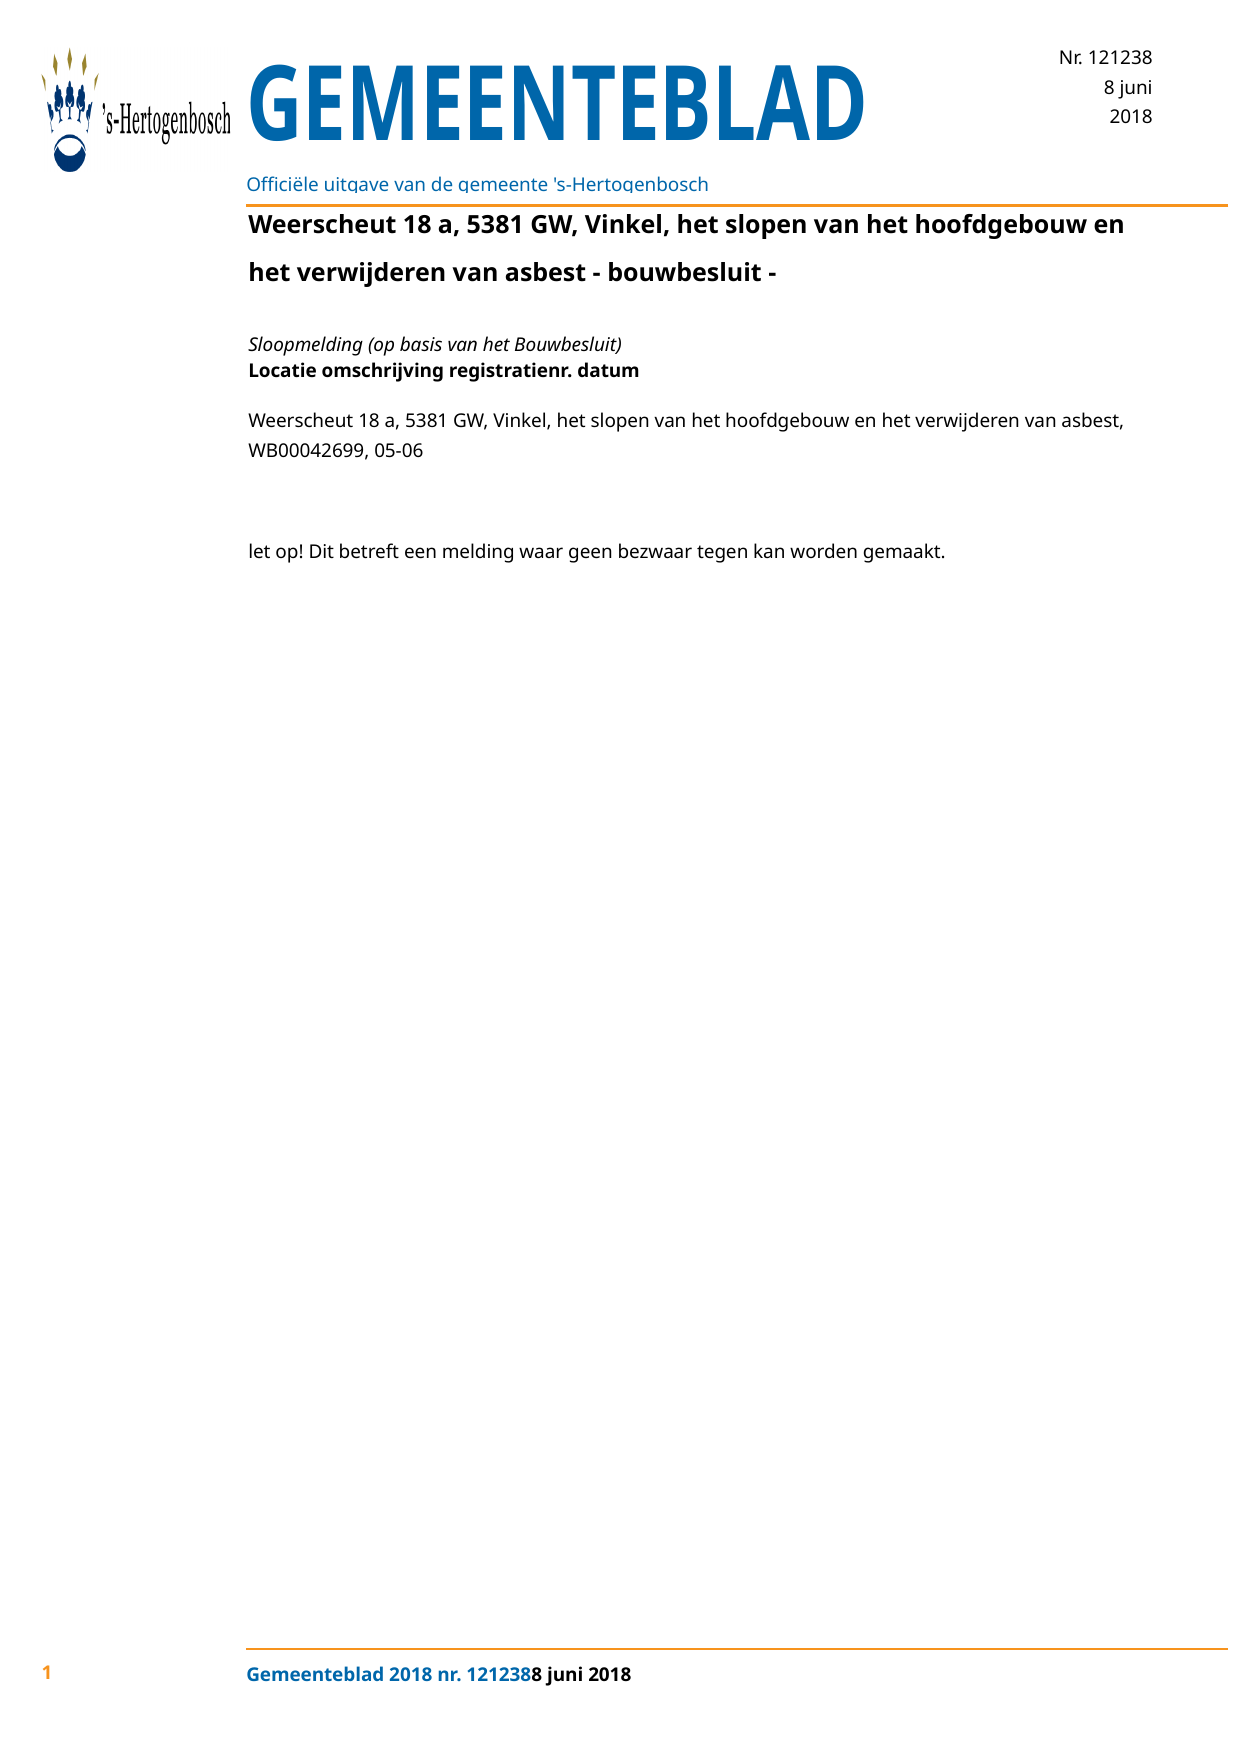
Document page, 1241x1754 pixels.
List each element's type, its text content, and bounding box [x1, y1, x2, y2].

text Weerscheut 18 a, 5381 GW, Vinkel, het slopen van het hoofdgebouw en het verwijderen van asbest - bouwbesluit - [248, 207, 1152, 288]
text Weerscheut 18 a, 5381 GW, Vinkel, het slopen van het hoofdgebouw en het verwijderen van asbest, WB00042699, 05-06 [248, 408, 1152, 463]
text let op! Dit betreft een melding waar geen bezwaar tegen kan worden gemaakt. [248, 538, 1152, 564]
text Locatie omschrijving registratienr. datum [248, 357, 1152, 383]
picture [41, 47, 231, 172]
text Sloopmelding (op basis van het Bouwbesluit) [248, 331, 1152, 357]
